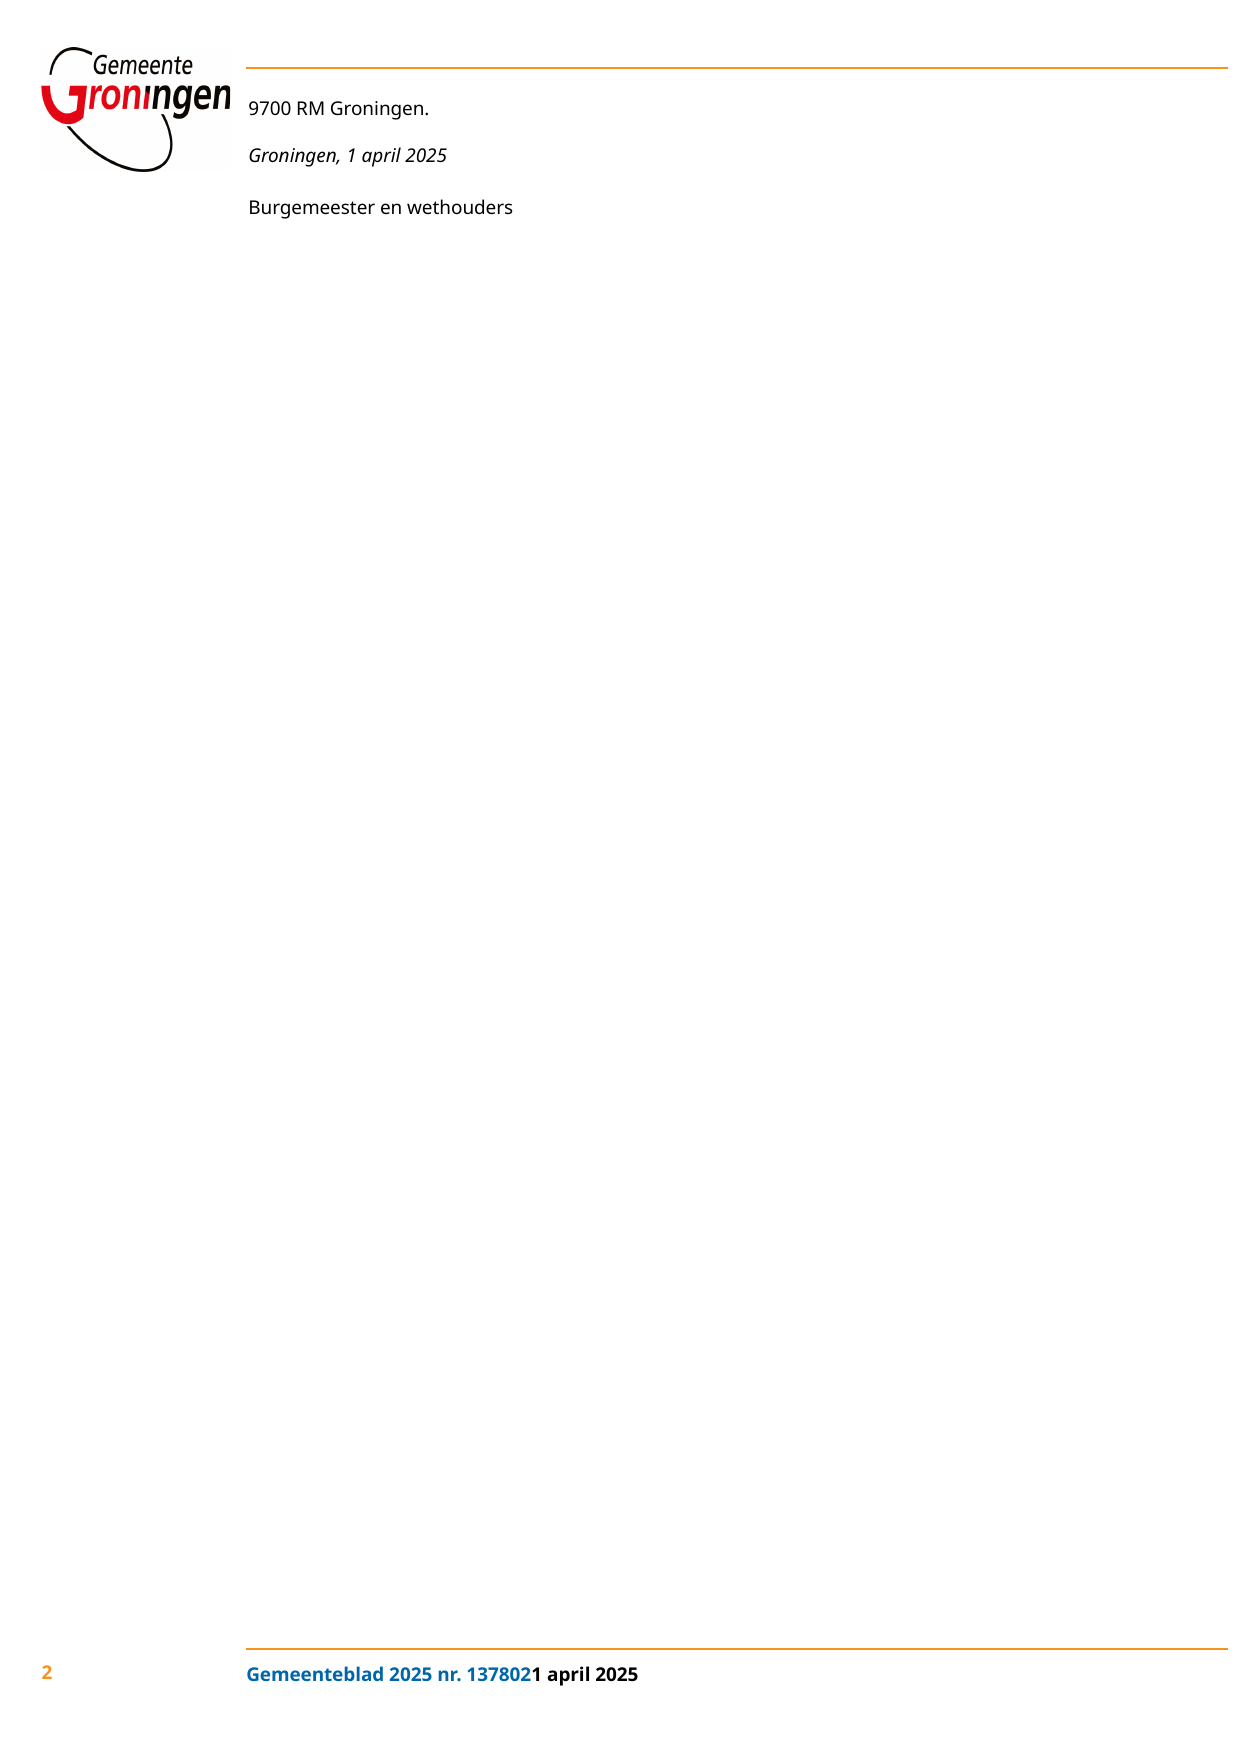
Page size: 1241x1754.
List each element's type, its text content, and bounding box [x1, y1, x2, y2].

text Groningen, 1 april 2025 [248, 143, 1152, 168]
text Burgemeester en wethouders [248, 194, 1152, 220]
picture [41, 47, 231, 172]
text 9700 RM Groningen. [248, 95, 1152, 121]
